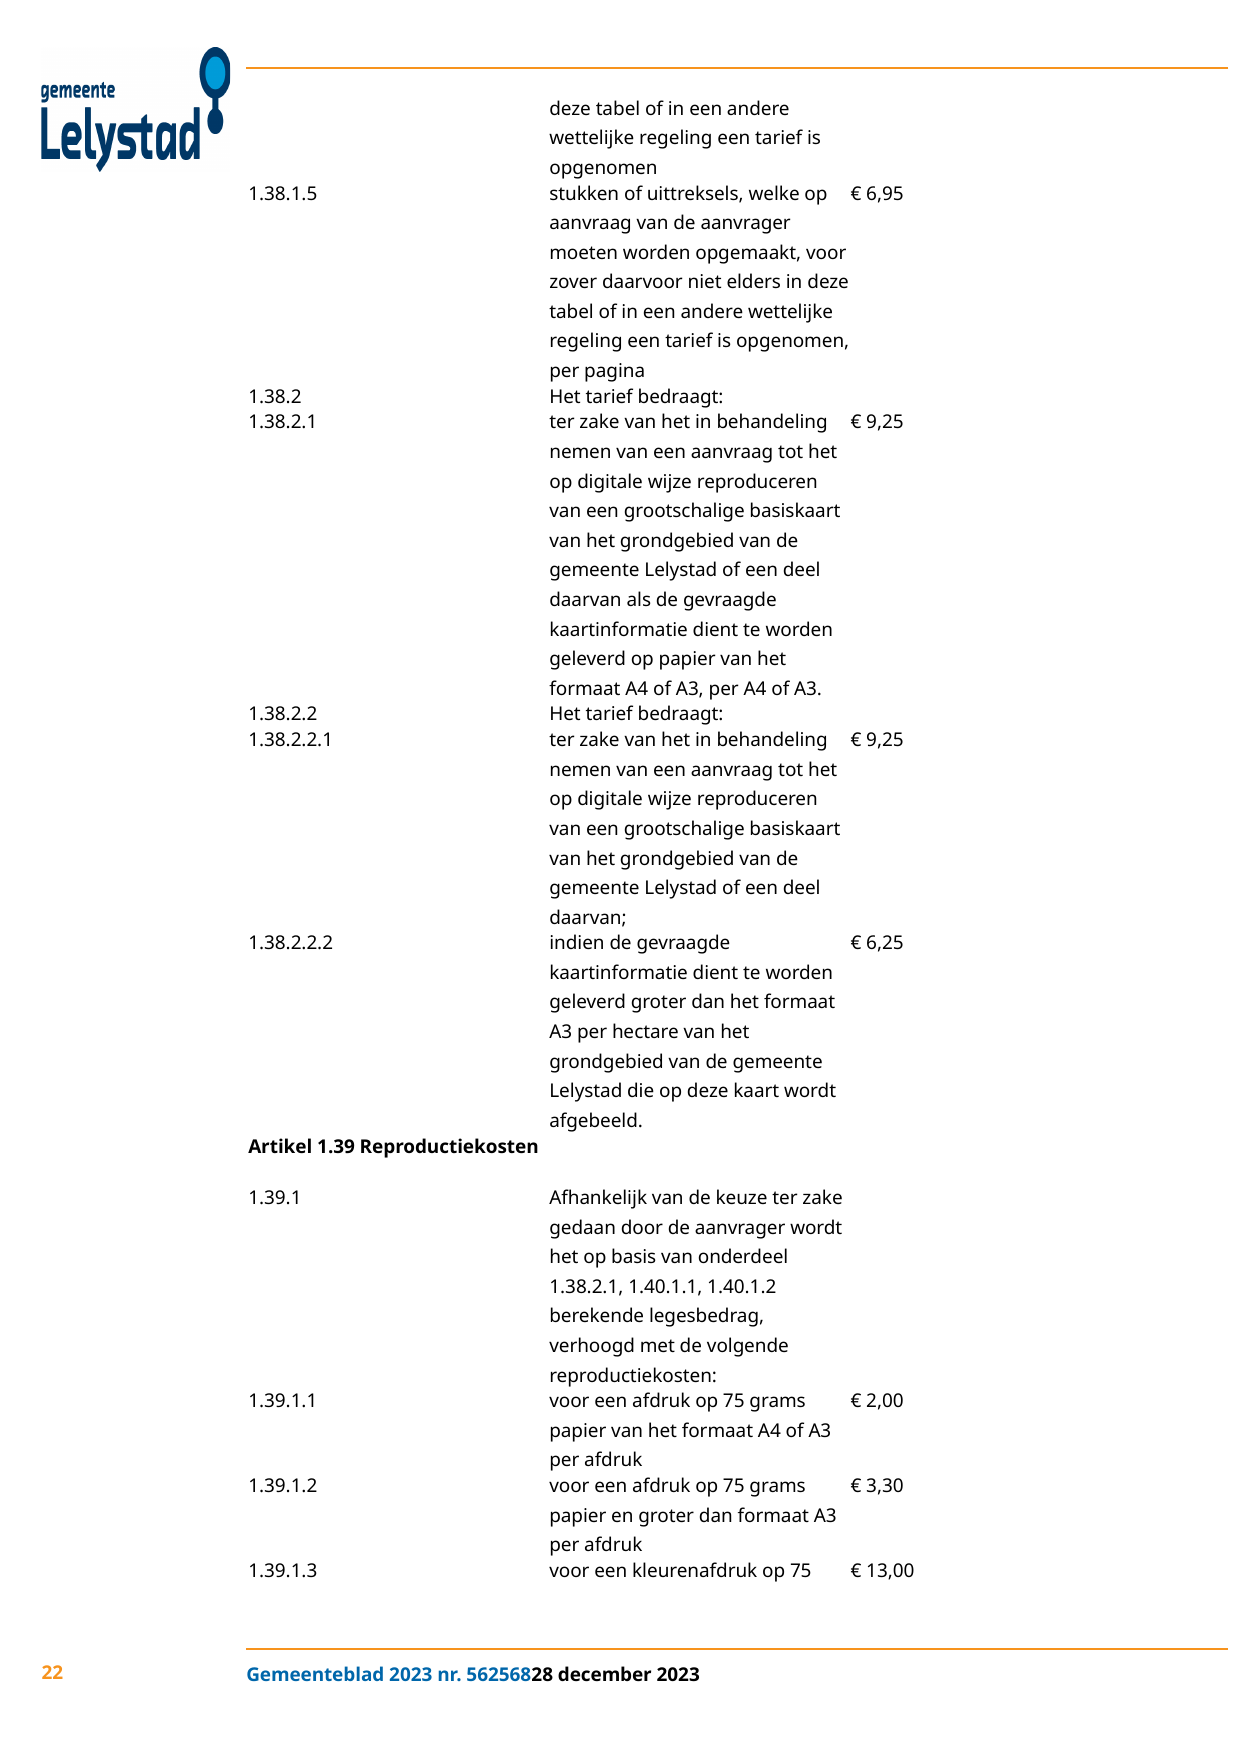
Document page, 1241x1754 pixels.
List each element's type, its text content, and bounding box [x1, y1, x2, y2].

table_cell [248, 95, 549, 180]
table_cell stukken of uittreksels, welke op aanvraag van de aanvrager moeten worden opgemaakt, voor zover daarvoor niet elders in deze tabel of in een andere wettelijke regeling een tarief is opgenomen, per pagina [549, 180, 850, 383]
table_cell 1.38.1.5 [248, 180, 549, 383]
table_cell Het tarief bedraagt: [549, 701, 850, 726]
table_cell [850, 95, 1152, 180]
table_cell voor een afdruk op 75 grams papier en groter dan formaat A3 per afdruk [549, 1473, 850, 1557]
table_cell [850, 701, 1152, 726]
table_cell 1.39.1.2 [248, 1473, 549, 1557]
table_cell Afhankelijk van de keuze ter zake gedaan door de aanvrager wordt het op basis van onderdeel 1.38.2.1, 1.40.1.1, 1.40.1.2 berekende legesbedrag, verhoogd met de volgende reproductiekosten: [549, 1184, 850, 1387]
table_cell [549, 1159, 850, 1184]
table_cell € 6,25 [850, 930, 1152, 1133]
table_cell [850, 383, 1152, 409]
table_cell [850, 1184, 1152, 1387]
table_cell ter zake van het in behandeling nemen van een aanvraag tot het op digitale wijze reproduceren van een grootschalige basiskaart van het grondgebied van de gemeente Lelystad of een deel daarvan; [549, 726, 850, 929]
table_cell voor een kleurenafdruk op 75 [549, 1557, 850, 1583]
table_cell voor een afdruk op 75 grams papier van het formaat A4 of A3 per afdruk [549, 1388, 850, 1472]
table_cell 1.39.1.1 [248, 1388, 549, 1472]
table_cell € 9,25 [850, 409, 1152, 701]
picture [41, 47, 231, 172]
table_cell € 9,25 [850, 726, 1152, 929]
table_cell [248, 1159, 549, 1184]
table_cell € 3,30 [850, 1473, 1152, 1557]
table_cell € 13,00 [850, 1557, 1152, 1583]
table_cell 1.38.2 [248, 383, 549, 409]
table_cell Het tarief bedraagt: [549, 383, 850, 409]
table_cell indien de gevraagde kaartinformatie dient te worden geleverd groter dan het formaat A3 per hectare van het grondgebied van de gemeente Lelystad die op deze kaart wordt afgebeeld. [549, 930, 850, 1133]
table_cell 1.39.1 [248, 1184, 549, 1387]
table_cell 1.39.1.3 [248, 1557, 549, 1583]
table_cell [850, 1159, 1152, 1184]
table_cell 1.38.2.2 [248, 701, 549, 726]
table_cell € 6,95 [850, 180, 1152, 383]
table_cell ter zake van het in behandeling nemen van een aanvraag tot het op digitale wijze reproduceren van een grootschalige basiskaart van het grondgebied van de gemeente Lelystad of een deel daarvan als de gevraagde kaartinformatie dient te worden geleverd op papier van het formaat A4 of A3, per A4 of A3. [549, 409, 850, 701]
table_cell deze tabel of in een andere wettelijke regeling een tarief is opgenomen [549, 95, 850, 180]
table_cell Artikel 1.39 Reproductiekosten [248, 1133, 1152, 1158]
table_cell 1.38.2.2.1 [248, 726, 549, 929]
table_cell 1.38.2.1 [248, 409, 549, 701]
table_cell € 2,00 [850, 1388, 1152, 1472]
table_cell 1.38.2.2.2 [248, 930, 549, 1133]
